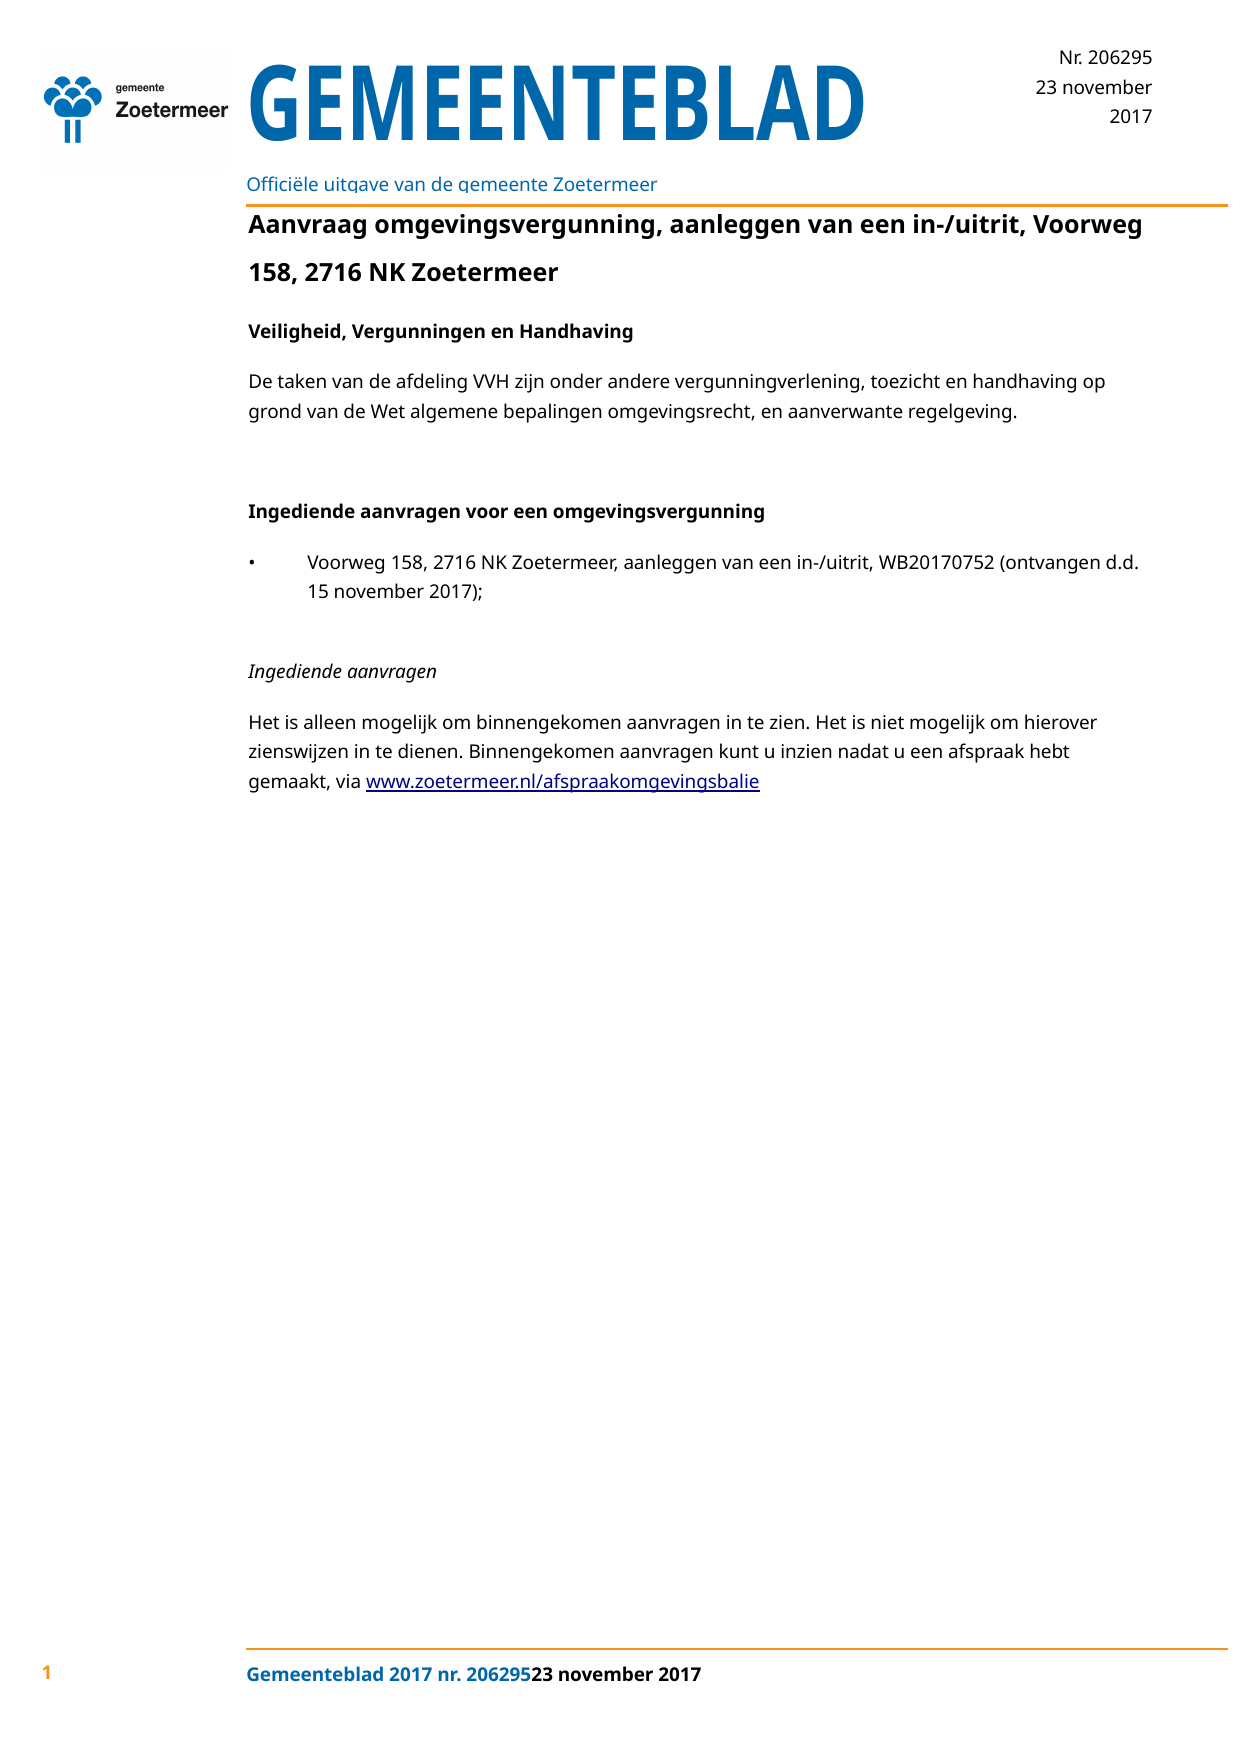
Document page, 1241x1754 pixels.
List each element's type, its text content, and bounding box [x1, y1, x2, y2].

text Veiligheid, Vergunningen en Handhaving [248, 318, 1152, 344]
text Ingediende aanvragen voor een omgevingsvergunning [248, 499, 1152, 524]
text Het is alleen mogelijk om binnengekomen aanvragen in te zien. Het is niet mogelijk om hierover zienswijzen in te dienen. Binnengekomen aanvragen kunt u inzien nadat u een afspraak hebt gemaakt, via www.zoetermeer.nl/afspraakomgevingsbalie [248, 709, 1152, 794]
text De taken van de afdeling VVH zijn onder andere vergunningverlening, toezicht en handhaving op grond van de Wet algemene bepalingen omgevingsrecht, en aanverwante regelgeving. [248, 368, 1152, 424]
text Ingediende aanvragen [248, 659, 1152, 684]
text Aanvraag omgevingsvergunning, aanleggen van een in-/uitrit, Voorweg 158, 2716 NK Zoetermeer [248, 207, 1152, 288]
list Voorweg 158, 2716 NK Zoetermeer, aanleggen van een in-/uitrit, WB20170752 (ontvangen d.d. 15 november 2017); [248, 549, 1152, 604]
picture [41, 47, 231, 172]
